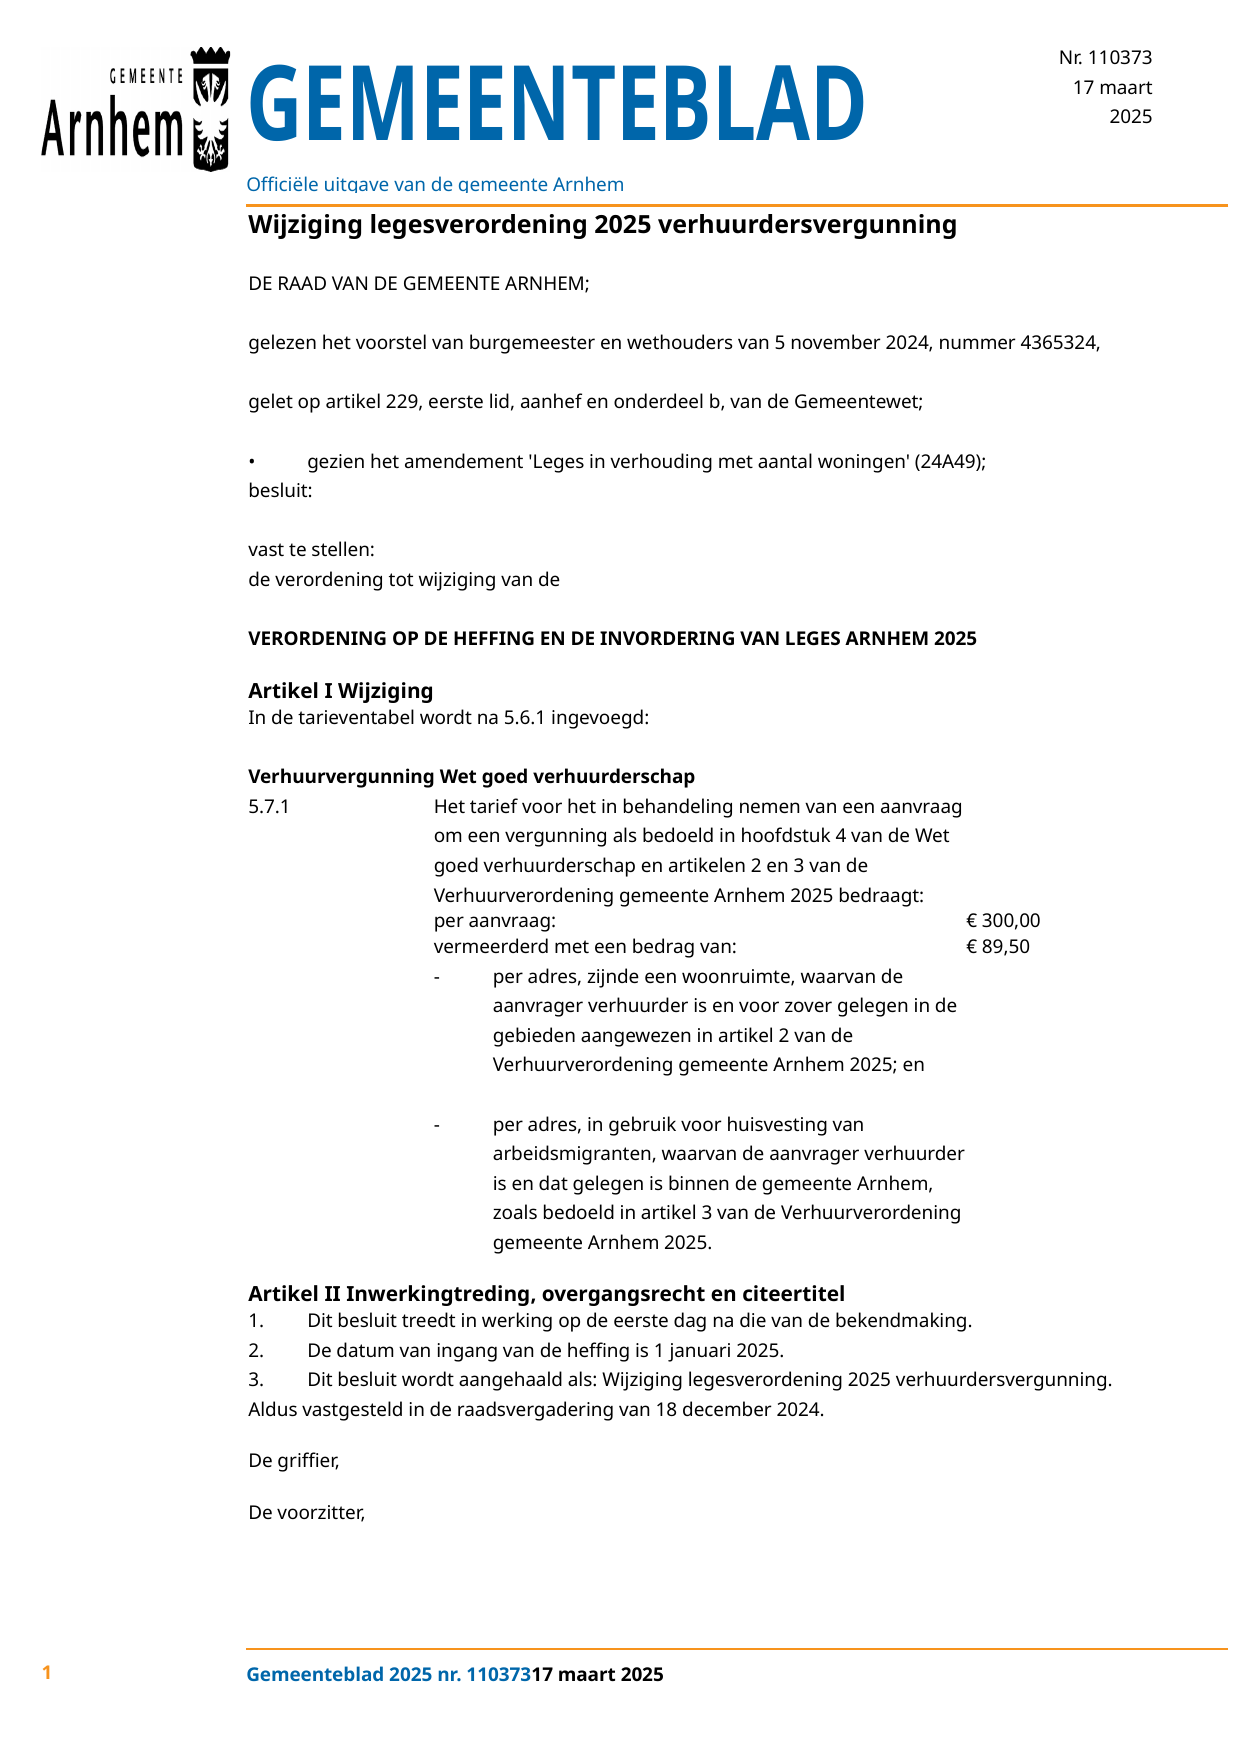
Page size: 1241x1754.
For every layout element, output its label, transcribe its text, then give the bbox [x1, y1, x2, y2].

picture [41, 47, 231, 172]
text Artikel I Wijziging [248, 676, 1152, 704]
table_header 5.7.1 [248, 793, 433, 907]
table_cell [248, 908, 433, 933]
text De griffier, [248, 1447, 1152, 1473]
table_header [966, 793, 1152, 907]
table_cell € 89,50 [966, 933, 1152, 1255]
table_cell per aanvraag: [434, 908, 966, 933]
text Verhuurvergunning Wet goed verhuurderschap [248, 763, 1152, 789]
text besluit: [248, 477, 1152, 503]
table_cell € 300,00 [966, 908, 1152, 933]
text de verordening tot wijziging van de [248, 566, 1152, 592]
list De datum van ingang van de heffing is 1 januari 2025. [248, 1337, 1152, 1363]
text vast te stellen: [248, 537, 1152, 562]
text gelet op artikel 229, eerste lid, aanhef en onderdeel b, van de Gemeentewet; [248, 389, 1152, 414]
text De voorzitter, [248, 1499, 1152, 1525]
text Artikel II Inwerkingtreding, overgangsrecht en citeertitel [248, 1279, 1152, 1307]
text In de tarieventabel wordt na 5.6.1 ingevoegd: [248, 704, 1152, 730]
text gelezen het voorstel van burgemeester en wethouders van 5 november 2024, nummer 4365324, [248, 329, 1152, 355]
text VERORDENING OP DE HEFFING EN DE INVORDERING VAN LEGES ARNHEM 2025 [248, 625, 1152, 651]
text Wijziging legesverordening 2025 verhuurdersvergunning [248, 207, 1152, 241]
text Aldus vastgesteld in de raadsvergadering van 18 december 2024. [248, 1396, 1152, 1422]
table_cell [248, 933, 433, 1255]
text DE RAAD VAN DE GEMEENTE ARNHEM; [248, 270, 1152, 296]
list gezien het amendement 'Leges in verhouding met aantal woningen' (24A49); [248, 448, 1152, 473]
table_cell vermeerderd met een bedrag van: per adres, zijnde een woonruimte, waarvan de aanvrager verhuurder is en voor zover gelegen in de gebieden aangewezen in artikel 2 van de Verhuurverordening gemeente Arnhem 2025; en per adres, in gebruik voor huisvesting van arbeidsmigranten, waarvan de aanvrager verhuurder is en dat gelegen is binnen de gemeente Arnhem, zoals bedoeld in artikel 3 van de Verhuurverordening gemeente Arnhem 2025. [434, 933, 966, 1255]
list Dit besluit treedt in werking op de eerste dag na die van de bekendmaking. [248, 1307, 1152, 1333]
list Dit besluit wordt aangehaald als: Wijziging legesverordening 2025 verhuurdersvergunning. [248, 1366, 1152, 1392]
table_header Het tarief voor het in behandeling nemen van een aanvraag om een vergunning als bedoeld in hoofdstuk 4 van de Wet goed verhuurderschap en artikelen 2 en 3 van de Verhuurverordening gemeente Arnhem 2025 bedraagt: [434, 793, 966, 907]
